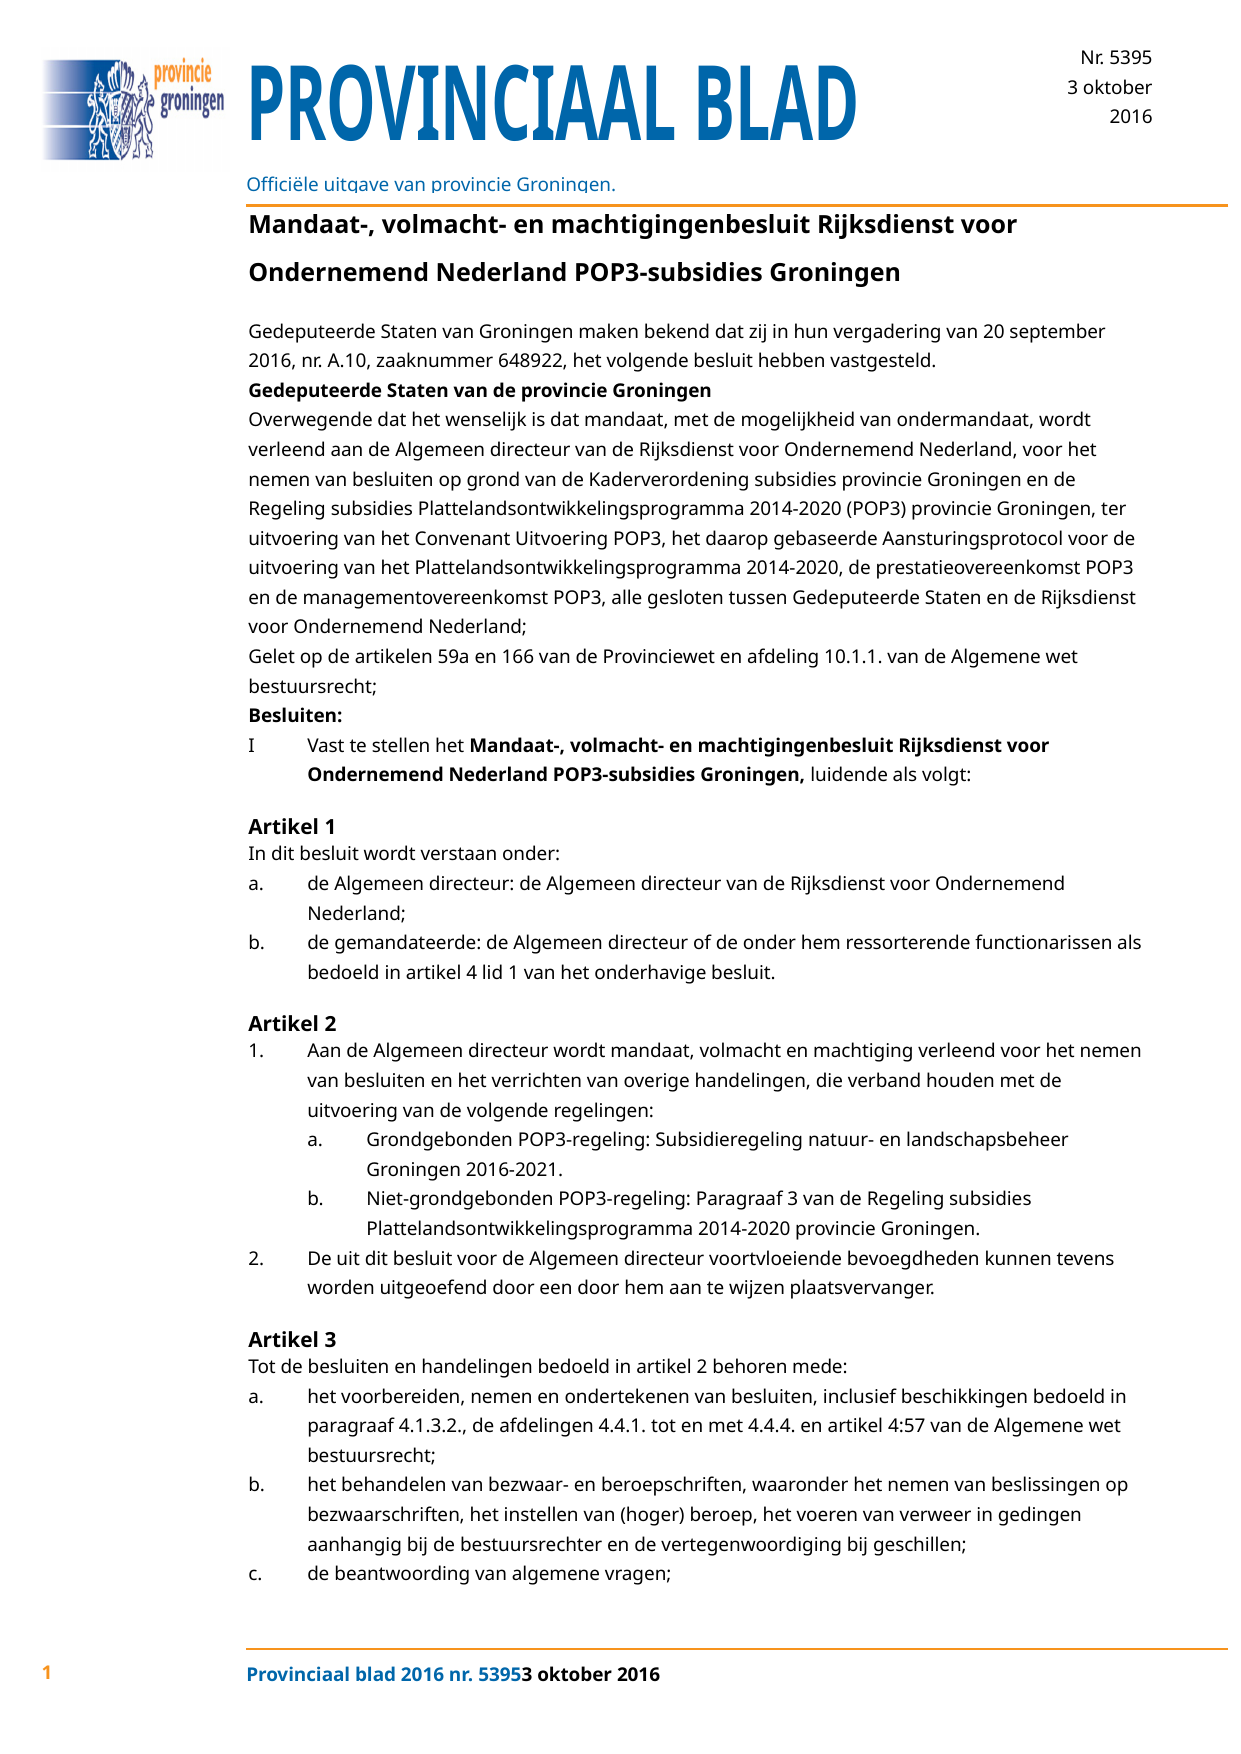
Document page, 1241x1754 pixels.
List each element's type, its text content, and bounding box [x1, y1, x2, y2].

list de Algemeen directeur: de Algemeen directeur van de Rijksdienst voor Ondernemend Nederland; [248, 870, 1152, 925]
text Artikel 3 [248, 1325, 1152, 1353]
text Artikel 1 [248, 812, 1152, 841]
list Grondgebonden POP3-regeling: Subsidieregeling natuur- en landschapsbeheer Groningen 2016-2021. [307, 1126, 1152, 1182]
list Vast te stellen het Mandaat-, volmacht- en machtigingenbesluit Rijksdienst voor Ondernemend Nederland POP3-subsidies Groningen, luidende als volgt: [248, 732, 1152, 787]
list het behandelen van bezwaar- en beroepschriften, waaronder het nemen van beslissingen op bezwaarschriften, het instellen van (hoger) beroep, het voeren van verweer in gedingen aanhangig bij de bestuursrechter en de vertegenwoordiging bij geschillen; [248, 1472, 1152, 1556]
list de beantwoording van algemene vragen; [248, 1560, 1152, 1586]
text Gedeputeerde Staten van de provincie Groningen [248, 377, 1152, 403]
text Gelet op de artikelen 59a en 166 van de Provinciewet en afdeling 10.1.1. van de Algemene wet bestuursrecht; [248, 643, 1152, 699]
list Aan de Algemeen directeur wordt mandaat, volmacht en machtiging verleend voor het nemen van besluiten en het verrichten van overige handelingen, die verband houden met de uitvoering van de volgende regelingen: [248, 1038, 1152, 1123]
list De uit dit besluit voor de Algemeen directeur voortvloeiende bevoegdheden kunnen tevens worden uitgeoefend door een door hem aan te wijzen plaatsvervanger. [248, 1245, 1152, 1300]
text Besluiten: [248, 702, 1152, 728]
text Overwegende dat het wenselijk is dat mandaat, met de mogelijkheid van ondermandaat, wordt verleend aan de Algemeen directeur van de Rijksdienst voor Ondernemend Nederland, voor het nemen van besluiten op grond van de Kaderverordening subsidies provincie Groningen en de Regeling subsidies Plattelandsontwikkelingsprogramma 2014-2020 (POP3) provincie Groningen, ter uitvoering van het Convenant Uitvoering POP3, het daarop gebaseerde Aansturingsprotocol voor de uitvoering van het Plattelandsontwikkelingsprogramma 2014-2020, de prestatieovereenkomst POP3 en de managementovereenkomst POP3, alle gesloten tussen Gedeputeerde Staten en de Rijksdienst voor Ondernemend Nederland; [248, 407, 1152, 639]
text In dit besluit wordt verstaan onder: [248, 841, 1152, 866]
list het voorbereiden, nemen en ondertekenen van besluiten, inclusief beschikkingen bedoeld in paragraaf 4.1.3.2., de afdelingen 4.4.1. tot en met 4.4.4. en artikel 4:57 van de Algemene wet bestuursrecht; [248, 1383, 1152, 1468]
text Artikel 2 [248, 1009, 1152, 1038]
picture [41, 47, 231, 172]
text Tot de besluiten en handelingen bedoeld in artikel 2 behoren mede: [248, 1353, 1152, 1379]
text Gedeputeerde Staten van Groningen maken bekend dat zij in hun vergadering van 20 september 2016, nr. A.10, zaaknummer 648922, het volgende besluit hebben vastgesteld. [248, 318, 1152, 373]
list de gemandateerde: de Algemeen directeur of de onder hem ressorterende functionarissen als bedoeld in artikel 4 lid 1 van het onderhavige besluit. [248, 929, 1152, 984]
list Niet-grondgebonden POP3-regeling: Paragraaf 3 van de Regeling subsidies Plattelandsontwikkelingsprogramma 2014-2020 provincie Groningen. [307, 1186, 1152, 1241]
text Mandaat-, volmacht- en machtigingenbesluit Rijksdienst voor Ondernemend Nederland POP3-subsidies Groningen [248, 207, 1152, 288]
